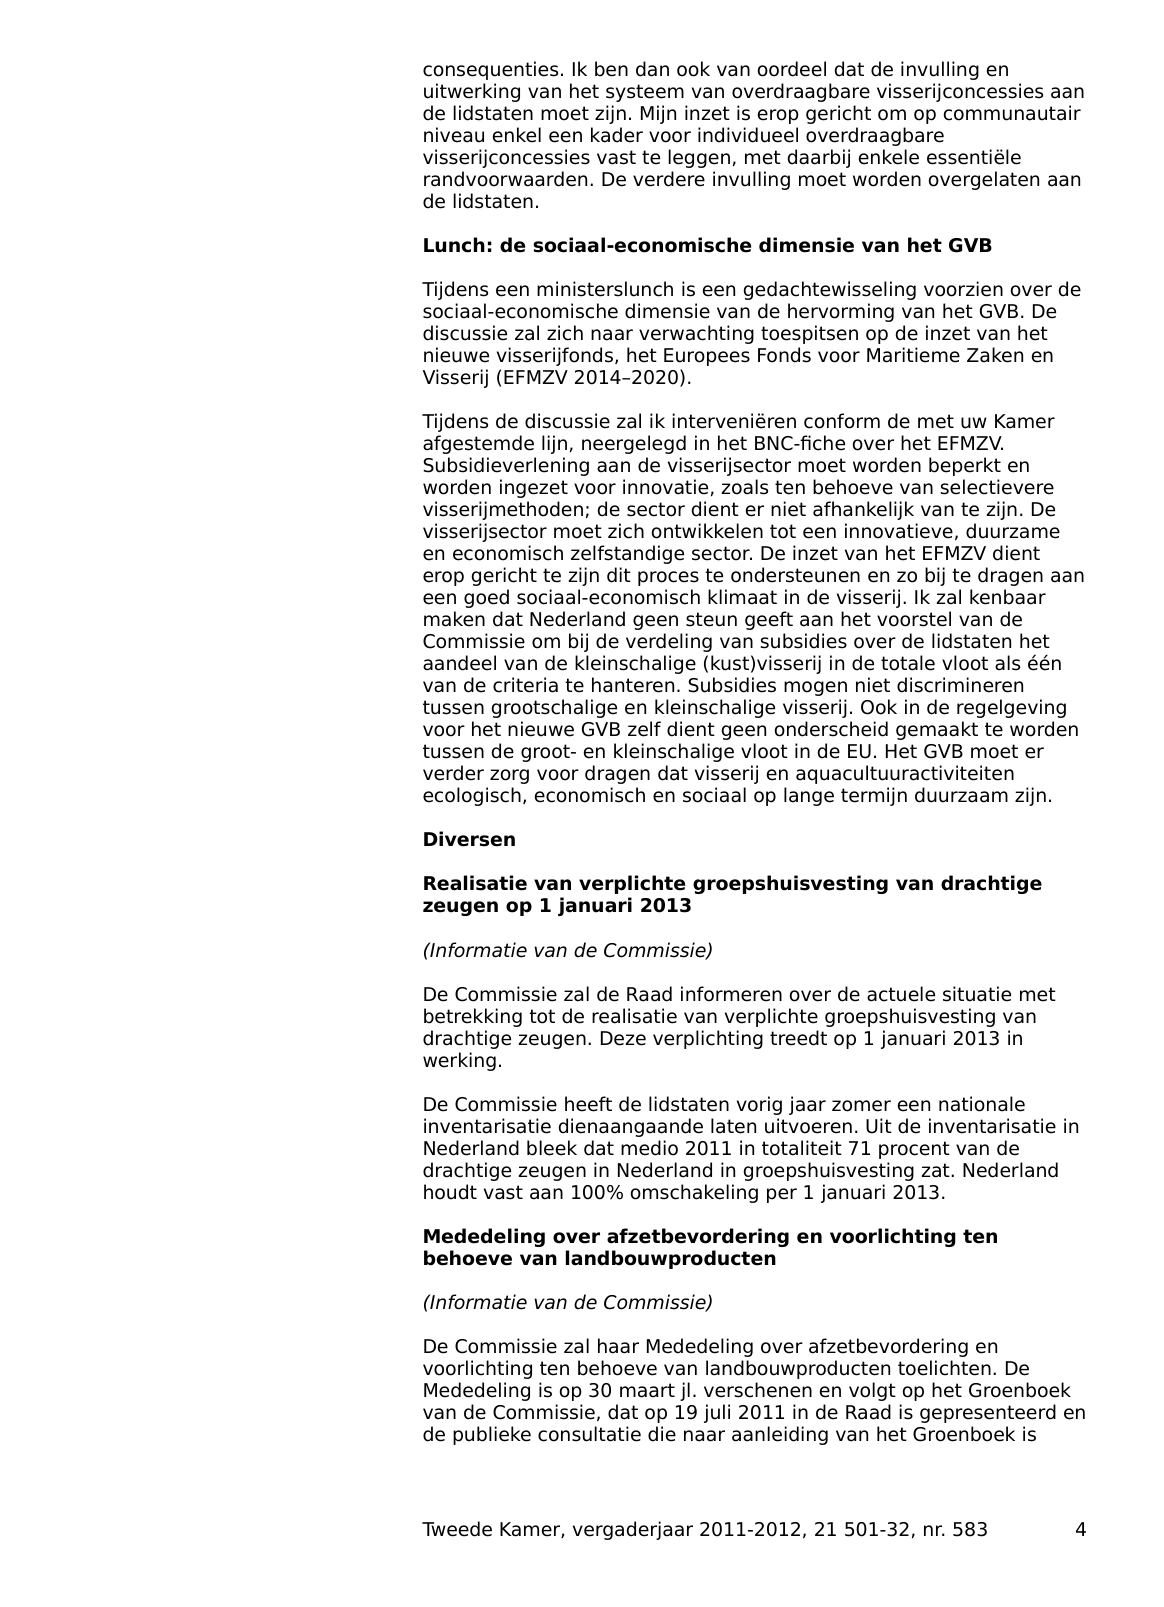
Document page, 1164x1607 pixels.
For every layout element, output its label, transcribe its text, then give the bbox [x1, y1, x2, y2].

text De Commissie heeft de lidstaten vorig jaar zomer een nationale inventarisatie dienaangaande laten uitvoeren. Uit de inventarisatie in Nederland bleek dat medio 2011 in totaliteit 71 procent van de drachtige zeugen in Nederland in groepshuisvesting zat. Nederland houdt vast aan 100% omschakeling per 1 januari 2013. [422, 1094, 1087, 1204]
subtitle Lunch: de sociaal-economische dimensie van het GVB [422, 235, 1087, 257]
text consequenties. Ik ben dan ook van oordeel dat de invulling en uitwerking van het systeem van overdraagbare visserijconcessies aan de lidstaten moet zijn. Mijn inzet is erop gericht om op communautair niveau enkel een kader voor individueel overdraagbare visserijconcessies vast te leggen, met daarbij enkele essentiële randvoorwaarden. De verdere invulling moet worden overgelaten aan de lidstaten. [422, 59, 1087, 213]
text De Commissie zal haar Mededeling over afzetbevordering en voorlichting ten behoeve van landbouwproducten toelichten. De Mededeling is op 30 maart jl. verschenen en volgt op het Groenboek van de Commissie, dat op 19 juli 2011 in de Raad is gepresenteerd en de publieke consultatie die naar aanleiding van het Groenboek is [422, 1336, 1087, 1446]
subtitle (Informatie van de Commissie) [422, 1292, 1087, 1314]
subtitle Mededeling over afzetbevordering en voorlichting ten behoeve van landbouwproducten [422, 1226, 1087, 1270]
text Tijdens de discussie zal ik interveniëren conform de met uw Kamer afgestemde lijn, neergelegd in het BNC-fiche over het EFMZV. Subsidieverlening aan de visserijsector moet worden beperkt en worden ingezet voor innovatie, zoals ten behoeve van selectievere visserijmethoden; de sector dient er niet afhankelijk van te zijn. De visserijsector moet zich ontwikkelen tot een innovatieve, duurzame en economisch zelfstandige sector. De inzet van het EFMZV dient erop gericht te zijn dit proces te ondersteunen en zo bij te dragen aan een goed sociaal-economisch klimaat in de visserij. Ik zal kenbaar maken dat Nederland geen steun geeft aan het voorstel van de Commissie om bij de verdeling van subsidies over de lidstaten het aandeel van de kleinschalige (kust)visserij in de totale vloot als één van de criteria te hanteren. Subsidies mogen niet discrimineren tussen grootschalige en kleinschalige visserij. Ook in de regelgeving voor het nieuwe GVB zelf dient geen onderscheid gemaakt te worden tussen de groot- en kleinschalige vloot in de EU. Het GVB moet er verder zorg voor dragen dat visserij en aquacultuuractiviteiten ecologisch, economisch en sociaal op lange termijn duurzaam zijn. [422, 411, 1087, 807]
subtitle Realisatie van verplichte groepshuisvesting van drachtige zeugen op 1 januari 2013 [422, 873, 1087, 917]
subtitle (Informatie van de Commissie) [422, 939, 1087, 961]
text Tijdens een ministerslunch is een gedachtewisseling voorzien over de sociaal-economische dimensie van de hervorming van het GVB. De discussie zal zich naar verwachting toespitsen op de inzet van het nieuwe visserijfonds, het Europees Fonds voor Maritieme Zaken en Visserij (EFMZV 2014–2020). [422, 279, 1087, 389]
text De Commissie zal de Raad informeren over de actuele situatie met betrekking tot de realisatie van verplichte groepshuisvesting van drachtige zeugen. Deze verplichting treedt op 1 januari 2013 in werking. [422, 984, 1087, 1072]
subtitle Diversen [422, 829, 1087, 851]
